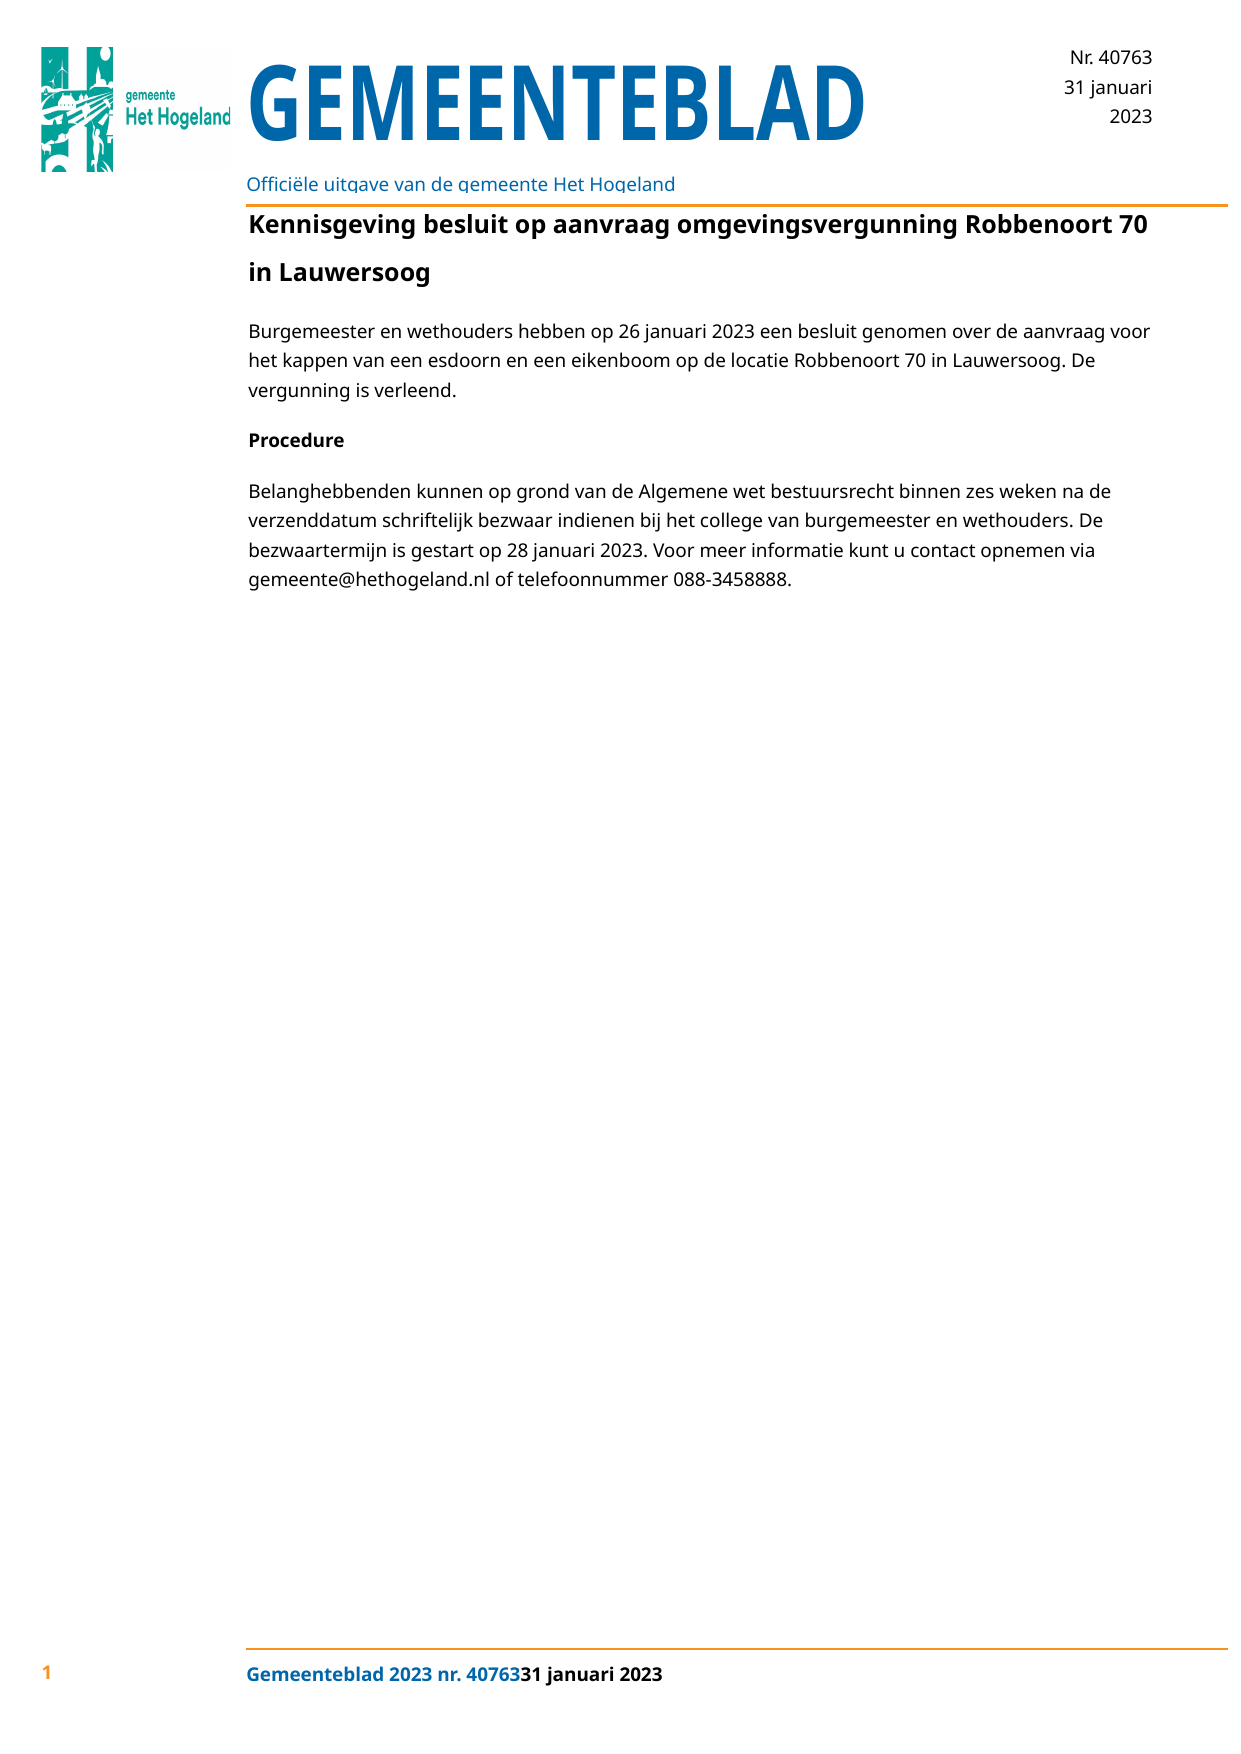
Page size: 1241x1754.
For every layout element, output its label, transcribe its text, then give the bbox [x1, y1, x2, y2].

picture [41, 47, 231, 172]
text Burgemeester en wethouders hebben op 26 januari 2023 een besluit genomen over de aanvraag voor het kappen van een esdoorn en een eikenboom op de locatie Robbenoort 70 in Lauwersoog. De vergunning is verleend. [248, 318, 1152, 403]
text Procedure [248, 427, 1152, 453]
text Kennisgeving besluit op aanvraag omgevingsvergunning Robbenoort 70 in Lauwersoog [248, 207, 1152, 288]
text Belanghebbenden kunnen op grond van de Algemene wet bestuursrecht binnen zes weken na de verzenddatum schriftelijk bezwaar indienen bij het college van burgemeester en wethouders. De bezwaartermijn is gestart op 28 januari 2023. Voor meer informatie kunt u contact opnemen via gemeente@hethogeland.nl of telefoonnummer 088-3458888. [248, 478, 1152, 592]
